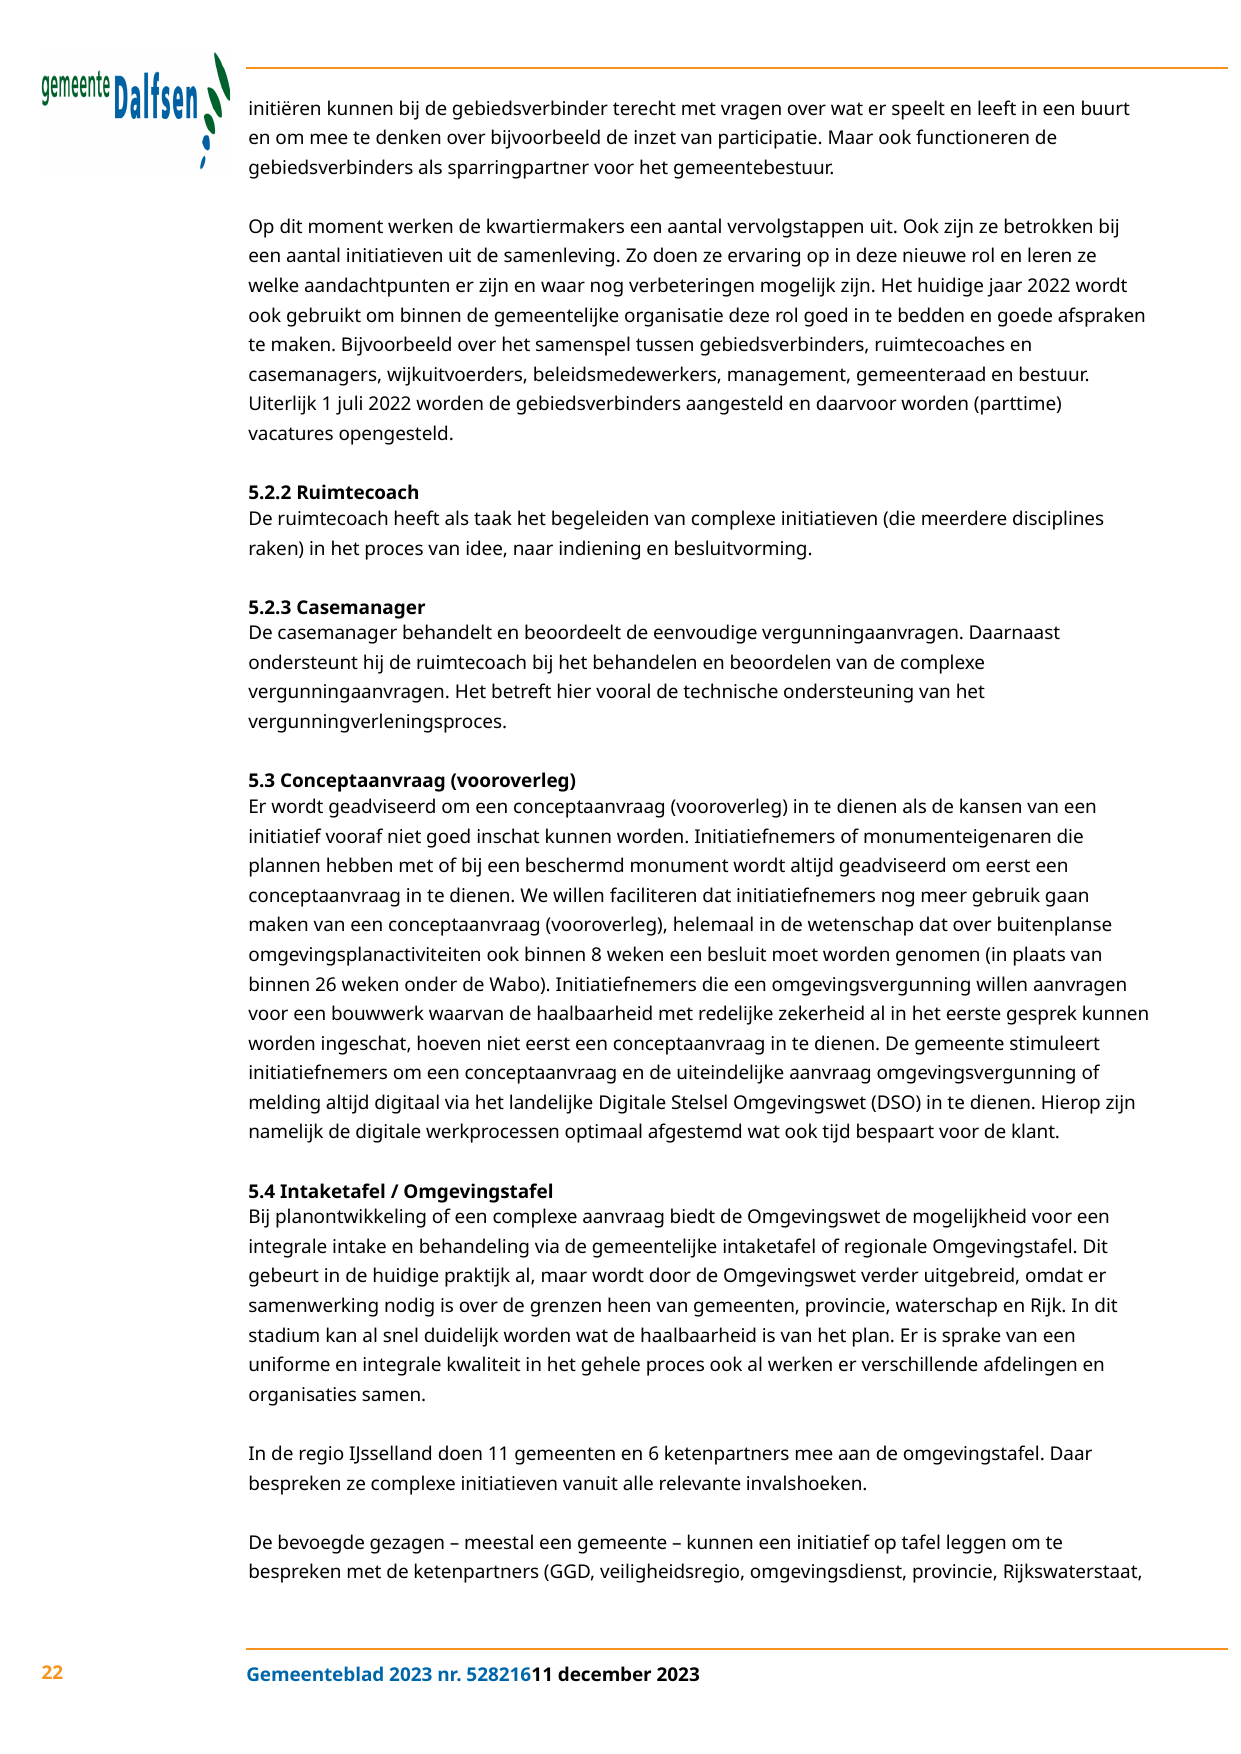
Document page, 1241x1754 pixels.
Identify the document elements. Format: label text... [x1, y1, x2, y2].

text Er wordt geadviseerd om een conceptaanvraag (vooroverleg) in te dienen als de kansen van een initiatief vooraf niet goed inschat kunnen worden. Initiatiefnemers of monumenteigenaren die plannen hebben met of bij een beschermd monument wordt altijd geadviseerd om eerst een conceptaanvraag in te dienen. We willen faciliteren dat initiatiefnemers nog meer gebruik gaan maken van een conceptaanvraag (vooroverleg), helemaal in de wetenschap dat over buitenplanse omgevingsplanactiviteiten ook binnen 8 weken een besluit moet worden genomen (in plaats van binnen 26 weken onder de Wabo). Initiatiefnemers die een omgevingsvergunning willen aanvragen voor een bouwwerk waarvan de haalbaarheid met redelijke zekerheid al in het eerste gesprek kunnen worden ingeschat, hoeven niet eerst een conceptaanvraag in te dienen. De gemeente stimuleert initiatiefnemers om een conceptaanvraag en de uiteindelijke aanvraag omgevingsvergunning of melding altijd digitaal via het landelijke Digitale Stelsel Omgevingswet (DSO) in te dienen. Hierop zijn namelijk de digitale werkprocessen optimaal afgestemd wat ook tijd bespaart voor de klant. [248, 793, 1152, 1144]
text 5.4 Intaketafel / Omgevingstafel [248, 1178, 1152, 1203]
text 5.3 Conceptaanvraag (vooroverleg) [248, 767, 1152, 793]
text 5.2.2 Ruimtecoach [248, 479, 1152, 505]
picture [41, 47, 231, 172]
text De bevoegde gezagen – meestal een gemeente – kunnen een initiatief op tafel leggen om te bespreken met de ketenpartners (GGD, veiligheidsregio, omgevingsdienst, provincie, Rijkswaterstaat, [248, 1529, 1152, 1584]
text De ruimtecoach heeft als taak het begeleiden van complexe initiatieven (die meerdere disciplines raken) in het proces van idee, naar indiening en besluitvorming. [248, 505, 1152, 560]
text In de regio IJsselland doen 11 gemeenten en 6 ketenpartners mee aan de omgevingstafel. Daar bespreken ze complexe initiatieven vanuit alle relevante invalshoeken. [248, 1440, 1152, 1496]
text De casemanager behandelt en beoordeelt de eenvoudige vergunningaanvragen. Daarnaast ondersteunt hij de ruimtecoach bij het behandelen en beoordelen van de complexe vergunningaanvragen. Het betreft hier vooral de technische ondersteuning van het vergunningverleningsproces. [248, 619, 1152, 734]
text Op dit moment werken de kwartiermakers een aantal vervolgstappen uit. Ook zijn ze betrokken bij een aantal initiatieven uit de samenleving. Zo doen ze ervaring op in deze nieuwe rol en leren ze welke aandachtpunten er zijn en waar nog verbeteringen mogelijk zijn. Het huidige jaar 2022 wordt ook gebruikt om binnen de gemeentelijke organisatie deze rol goed in te bedden en goede afspraken te maken. Bijvoorbeeld over het samenspel tussen gebiedsverbinders, ruimtecoaches en casemanagers, wijkuitvoerders, beleidsmedewerkers, management, gemeenteraad en bestuur. Uiterlijk 1 juli 2022 worden de gebiedsverbinders aangesteld en daarvoor worden (parttime) vacatures opengesteld. [248, 213, 1152, 446]
text initiëren kunnen bij de gebiedsverbinder terecht met vragen over wat er speelt en leeft in een buurt en om mee te denken over bijvoorbeeld de inzet van participatie. Maar ook functioneren de gebiedsverbinders als sparringpartner voor het gemeentebestuur. [248, 95, 1152, 180]
text Bij planontwikkeling of een complexe aanvraag biedt de Omgevingswet de mogelijkheid voor een integrale intake en behandeling via de gemeentelijke intaketafel of regionale Omgevingstafel. Dit gebeurt in de huidige praktijk al, maar wordt door de Omgevingswet verder uitgebreid, omdat er samenwerking nodig is over de grenzen heen van gemeenten, provincie, waterschap en Rijk. In dit stadium kan al snel duidelijk worden wat de haalbaarheid is van het plan. Er is sprake van een uniforme en integrale kwaliteit in het gehele proces ook al werken er verschillende afdelingen en organisaties samen. [248, 1203, 1152, 1407]
text 5.2.3 Casemanager [248, 594, 1152, 619]
